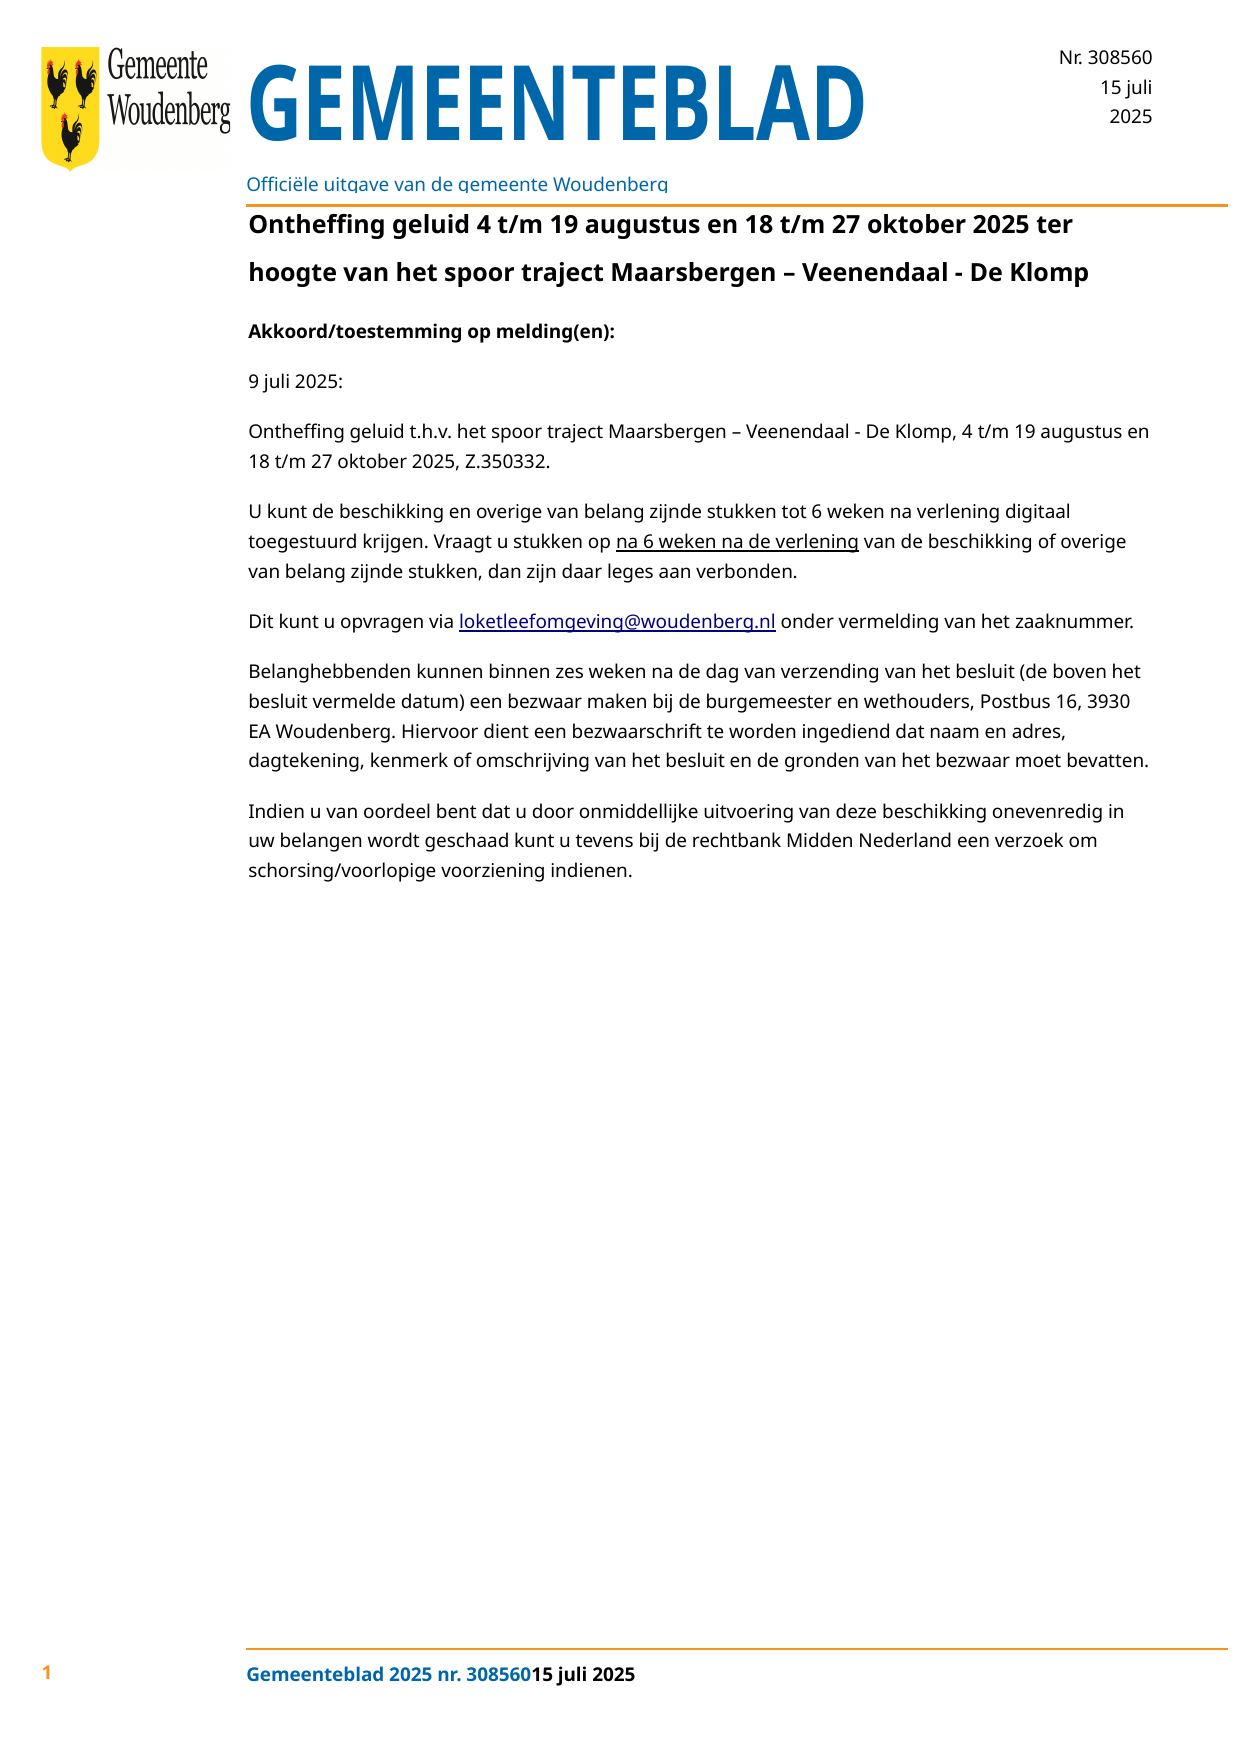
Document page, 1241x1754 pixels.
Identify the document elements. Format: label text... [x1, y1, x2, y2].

text Indien u van oordeel bent dat u door onmiddellijke uitvoering van deze beschikking onevenredig in uw belangen wordt geschaad kunt u tevens bij de rechtbank Midden Nederland een verzoek om schorsing/voorlopige voorziening indienen. [248, 798, 1152, 883]
text Dit kunt u opvragen via loketleefomgeving@woudenberg.nl onder vermelding van het zaaknummer. [248, 608, 1152, 634]
picture [41, 47, 231, 172]
text Akkoord/toestemming op melding(en): [248, 318, 1152, 344]
text Belanghebbenden kunnen binnen zes weken na de dag van verzending van het besluit (de boven het besluit vermelde datum) een bezwaar maken bij de burgemeester en wethouders, Postbus 16, 3930 EA Woudenberg. Hiervoor dient een bezwaarschrift te worden ingediend dat naam en adres, dagtekening, kenmerk of omschrijving van het besluit en de gronden van het bezwaar moet bevatten. [248, 659, 1152, 773]
text 9 juli 2025: [248, 368, 1152, 394]
text Ontheffing geluid 4 t/m 19 augustus en 18 t/m 27 oktober 2025 ter hoogte van het spoor traject Maarsbergen – Veenendaal - De Klomp [248, 207, 1152, 288]
text U kunt de beschikking en overige van belang zijnde stukken tot 6 weken na verlening digitaal toegestuurd krijgen. Vraagt u stukken op na 6 weken na de verlening van de beschikking of overige van belang zijnde stukken, dan zijn daar leges aan verbonden. [248, 499, 1152, 584]
text Ontheffing geluid t.h.v. het spoor traject Maarsbergen – Veenendaal - De Klomp, 4 t/m 19 augustus en 18 t/m 27 oktober 2025, Z.350332. [248, 419, 1152, 474]
